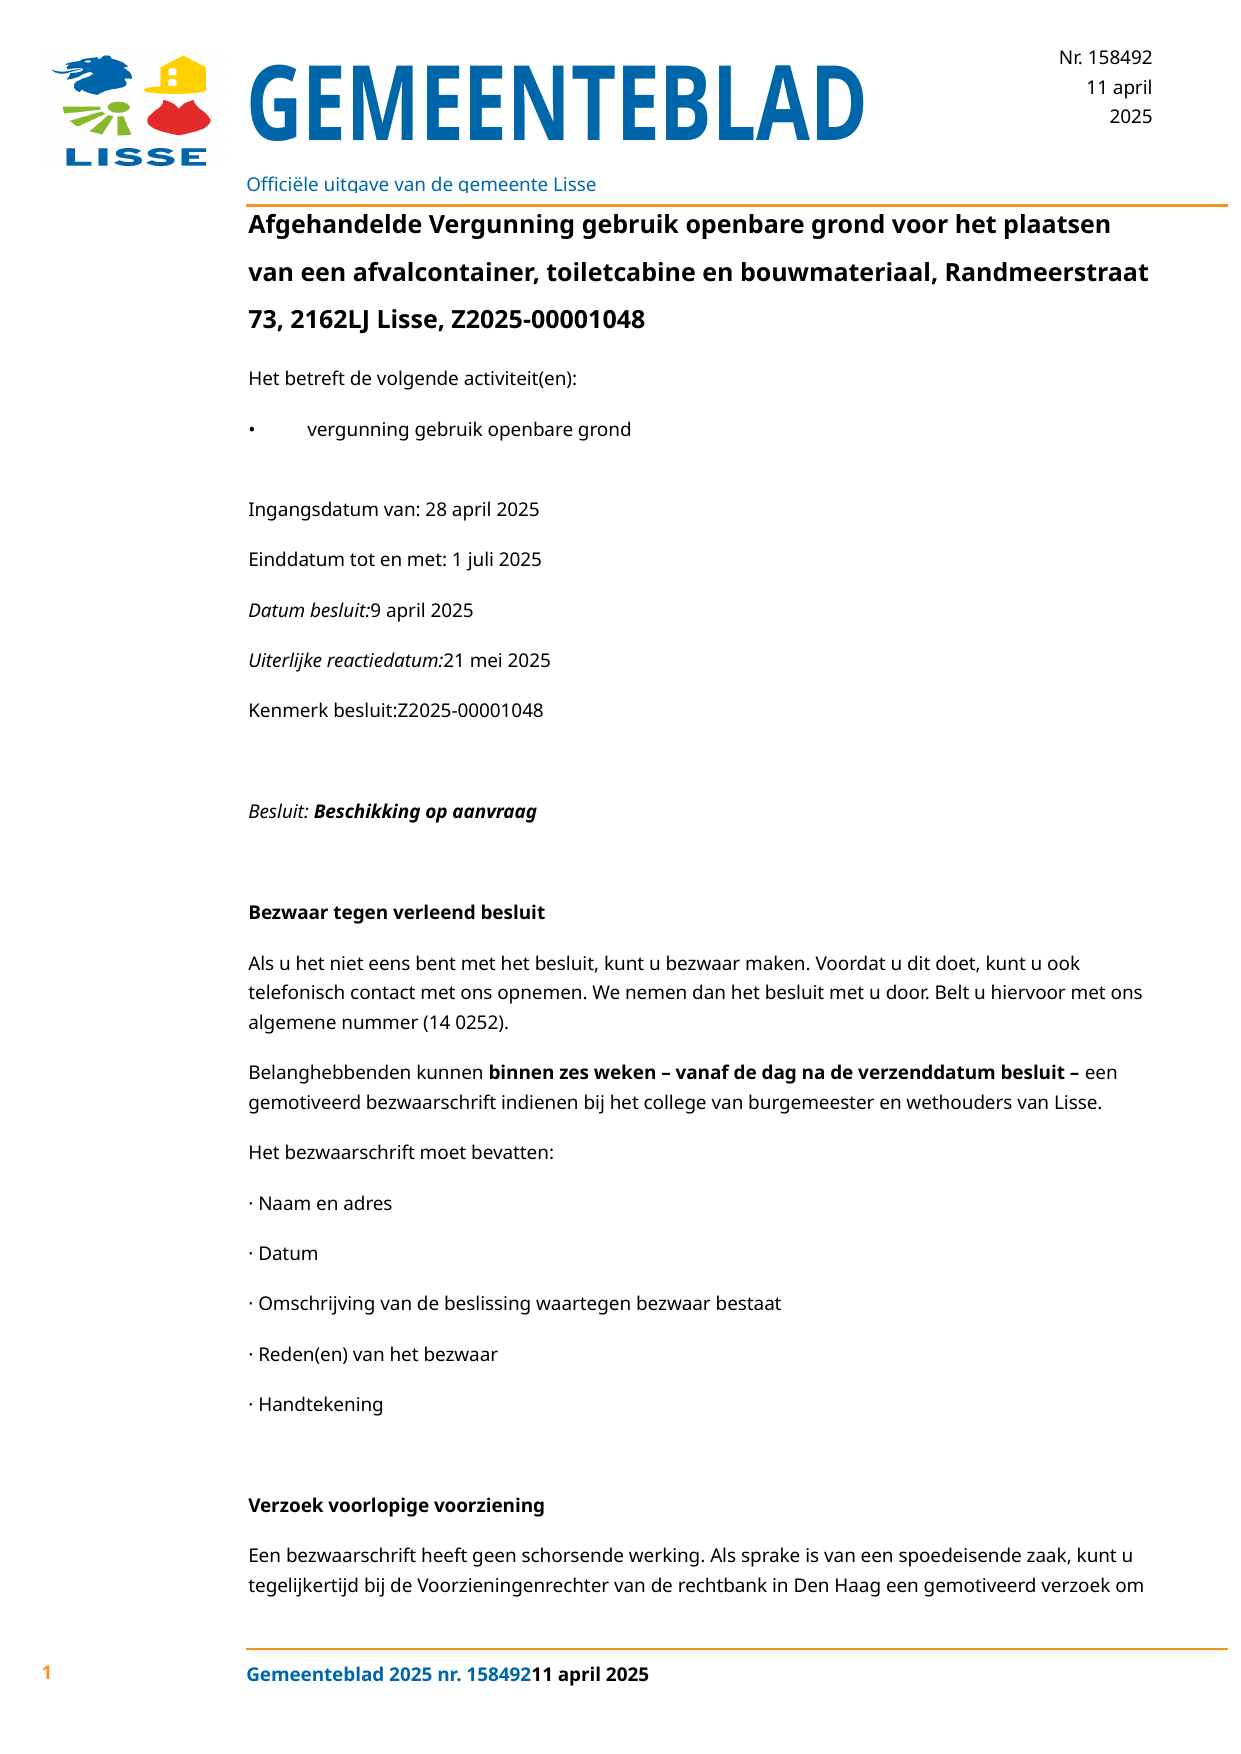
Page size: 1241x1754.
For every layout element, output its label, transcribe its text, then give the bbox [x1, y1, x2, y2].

list vergunning gebruik openbare grond [248, 416, 1152, 442]
text · Handtekening [248, 1391, 1152, 1417]
text · Omschrijving van de beslissing waartegen bezwaar bestaat [248, 1291, 1152, 1316]
text Een bezwaarschrift heeft geen schorsende werking. Als sprake is van een spoedeisende zaak, kunt u tegelijkertijd bij de Voorzieningenrechter van de rechtbank in Den Haag een gemotiveerd verzoek om [248, 1543, 1152, 1598]
text Afgehandelde Vergunning gebruik openbare grond voor het plaatsen van een afvalcontainer, toiletcabine en bouwmateriaal, Randmeerstraat 73, 2162LJ Lisse, Z2025-00001048 [248, 207, 1152, 336]
text Het bezwaarschrift moet bevatten: [248, 1139, 1152, 1165]
text Het betreft de volgende activiteit(en): [248, 366, 1152, 391]
text Verzoek voorlopige voorziening [248, 1492, 1152, 1518]
text Ingangsdatum van: 28 april 2025 [248, 496, 1152, 522]
text Einddatum tot en met: 1 juli 2025 [248, 546, 1152, 572]
text · Naam en adres [248, 1190, 1152, 1215]
text Bezwaar tegen verleend besluit [248, 899, 1152, 925]
text Als u het niet eens bent met het besluit, kunt u bezwaar maken. Voordat u dit doet, kunt u ook telefonisch contact met ons opnemen. We nemen dan het besluit met u door. Belt u hiervoor met ons algemene nummer (14 0252). [248, 950, 1152, 1034]
text Uiterlijke reactiedatum:21 mei 2025 [248, 647, 1152, 673]
text · Datum [248, 1240, 1152, 1266]
picture [41, 47, 231, 172]
text Besluit: Beschikking op aanvraag [248, 798, 1152, 824]
text · Reden(en) van het bezwaar [248, 1341, 1152, 1367]
text Datum besluit:9 april 2025 [248, 597, 1152, 622]
text Kenmerk besluit:Z2025-00001048 [248, 698, 1152, 723]
text Belanghebbenden kunnen binnen zes weken – vanaf de dag na de verzenddatum besluit – een gemotiveerd bezwaarschrift indienen bij het college van burgemeester en wethouders van Lisse. [248, 1059, 1152, 1114]
